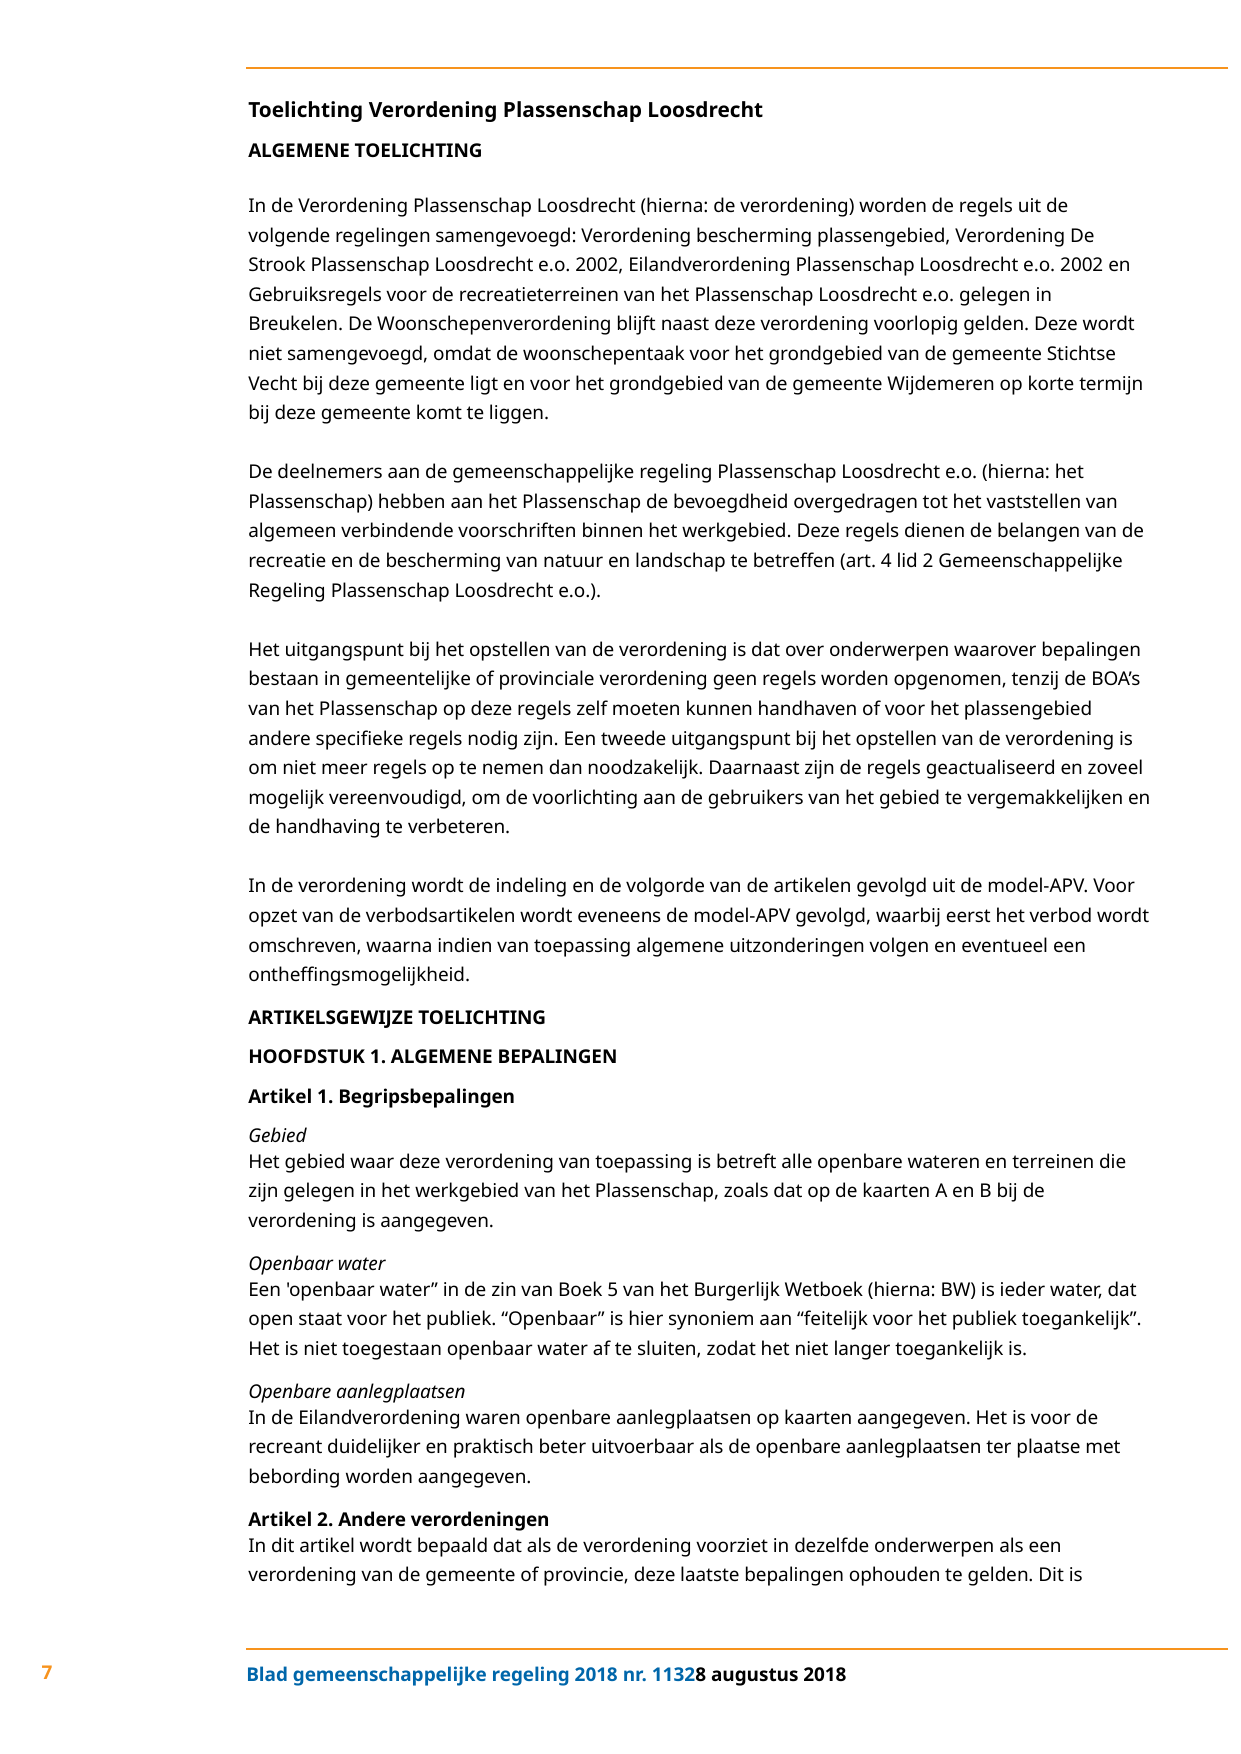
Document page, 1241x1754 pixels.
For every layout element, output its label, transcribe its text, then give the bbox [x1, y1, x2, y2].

text Toelichting Verordening Plassenschap Loosdrecht [248, 95, 1152, 123]
text HOOFDSTUK 1. ALGEMENE BEPALINGEN [248, 1044, 1152, 1069]
text In de Eilandverordening waren openbare aanlegplaatsen op kaarten aangegeven. Het is voor de recreant duidelijker en praktisch beter uitvoerbaar als de openbare aanlegplaatsen ter plaatse met bebording worden aangegeven. [248, 1404, 1152, 1489]
text Het uitgangspunt bij het opstellen van de verordening is dat over onderwerpen waarover bepalingen bestaan in gemeentelijke of provinciale verordening geen regels worden opgenomen, tenzij de BOA’s van het Plassenschap op deze regels zelf moeten kunnen handhaven of voor het plassengebied andere specifieke regels nodig zijn. Een tweede uitgangspunt bij het opstellen van de verordening is om niet meer regels op te nemen dan noodzakelijk. Daarnaast zijn de regels geactualiseerd en zoveel mogelijk vereenvoudigd, om de voorlichting aan de gebruikers van het gebied te vergemakkelijken en de handhaving te verbeteren. [248, 636, 1152, 839]
text Gebied [248, 1122, 1152, 1148]
text In de verordening wordt de indeling en de volgorde van de artikelen gevolgd uit de model-APV. Voor opzet van de verbodsartikelen wordt eveneens de model-APV gevolgd, waarbij eerst het verbod wordt omschreven, waarna indien van toepassing algemene uitzonderingen volgen en eventueel een ontheffingsmogelijkheid. [248, 873, 1152, 987]
text Een 'openbaar water” in de zin van Boek 5 van het Burgerlijk Wetboek (hierna: BW) is ieder water, dat open staat voor het publiek. “Openbaar” is hier synoniem aan “feitelijk voor het publiek toegankelijk”. Het is niet toegestaan openbaar water af te sluiten, zodat het niet langer toegankelijk is. [248, 1276, 1152, 1361]
picture [41, 47, 231, 172]
text Artikel 2. Andere verordeningen [248, 1506, 1152, 1532]
text Openbare aanlegplaatsen [248, 1378, 1152, 1404]
text Openbaar water [248, 1250, 1152, 1276]
text Artikel 1. Begripsbepalingen [248, 1083, 1152, 1109]
text ARTIKELSGEWIJZE TOELICHTING [248, 1004, 1152, 1030]
text ALGEMENE TOELICHTING [248, 137, 1152, 163]
text In de Verordening Plassenschap Loosdrecht (hierna: de verordening) worden de regels uit de volgende regelingen samengevoegd: Verordening bescherming plassengebied, Verordening De Strook Plassenschap Loosdrecht e.o. 2002, Eilandverordening Plassenschap Loosdrecht e.o. 2002 en Gebruiksregels voor de recreatieterreinen van het Plassenschap Loosdrecht e.o. gelegen in Breukelen. De Woonschepenverordening blijft naast deze verordening voorlopig gelden. Deze wordt niet samengevoegd, omdat de woonschepentaak voor het grondgebied van de gemeente Stichtse Vecht bij deze gemeente ligt en voor het grondgebied van de gemeente Wijdemeren op korte termijn bij deze gemeente komt te liggen. [248, 192, 1152, 425]
text In dit artikel wordt bepaald dat als de verordening voorziet in dezelfde onderwerpen als een verordening van de gemeente of provincie, deze laatste bepalingen ophouden te gelden. Dit is [248, 1532, 1152, 1587]
text Het gebied waar deze verordening van toepassing is betreft alle openbare wateren en terreinen die zijn gelegen in het werkgebied van het Plassenschap, zoals dat op de kaarten A en B bij de verordening is aangegeven. [248, 1148, 1152, 1233]
text De deelnemers aan de gemeenschappelijke regeling Plassenschap Loosdrecht e.o. (hierna: het Plassenschap) hebben aan het Plassenschap de bevoegdheid overgedragen tot het vaststellen van algemeen verbindende voorschriften binnen het werkgebied. Deze regels dienen de belangen van de recreatie en de bescherming van natuur en landschap te betreffen (art. 4 lid 2 Gemeenschappelijke Regeling Plassenschap Loosdrecht e.o.). [248, 458, 1152, 602]
